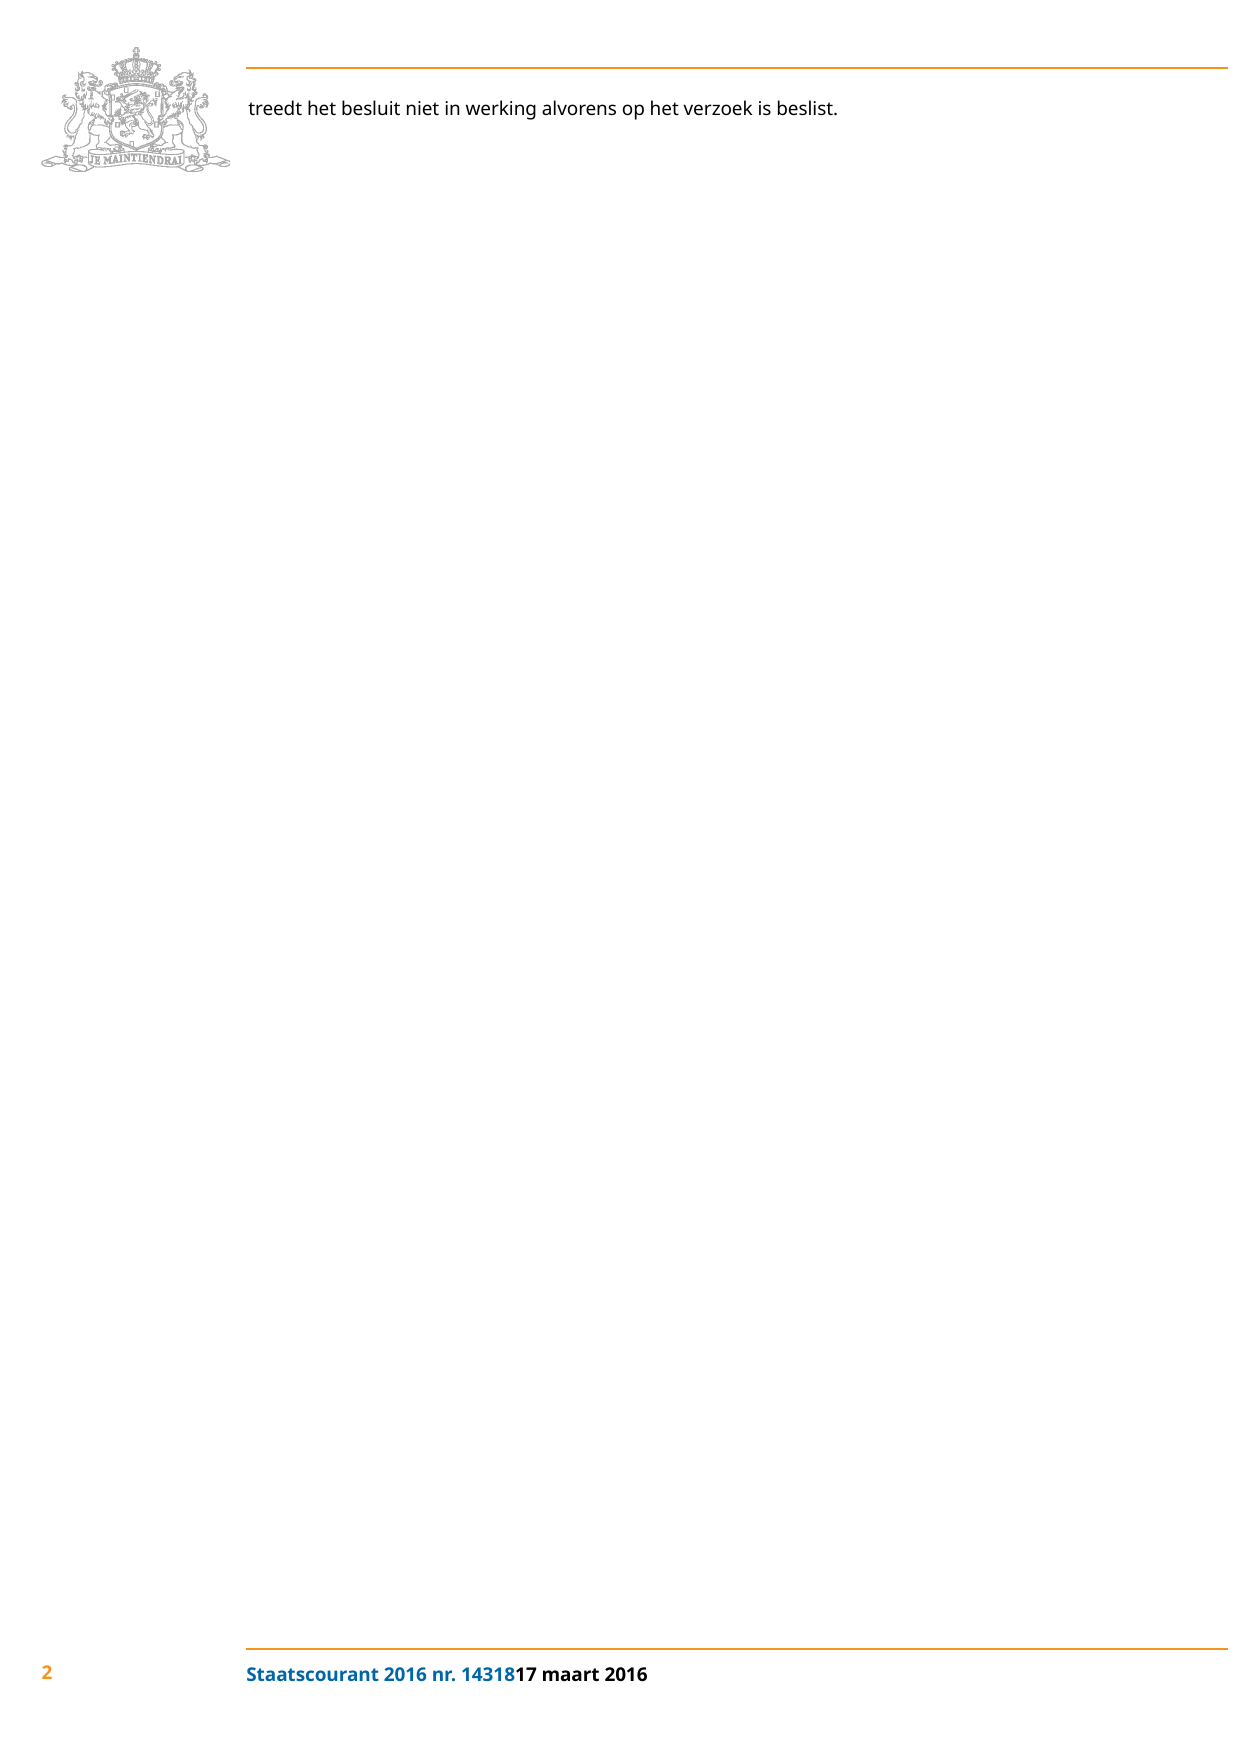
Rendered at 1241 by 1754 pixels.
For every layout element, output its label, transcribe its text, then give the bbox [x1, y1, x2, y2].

text treedt het besluit niet in werking alvorens op het verzoek is beslist. [248, 95, 1152, 121]
picture [41, 47, 231, 172]
